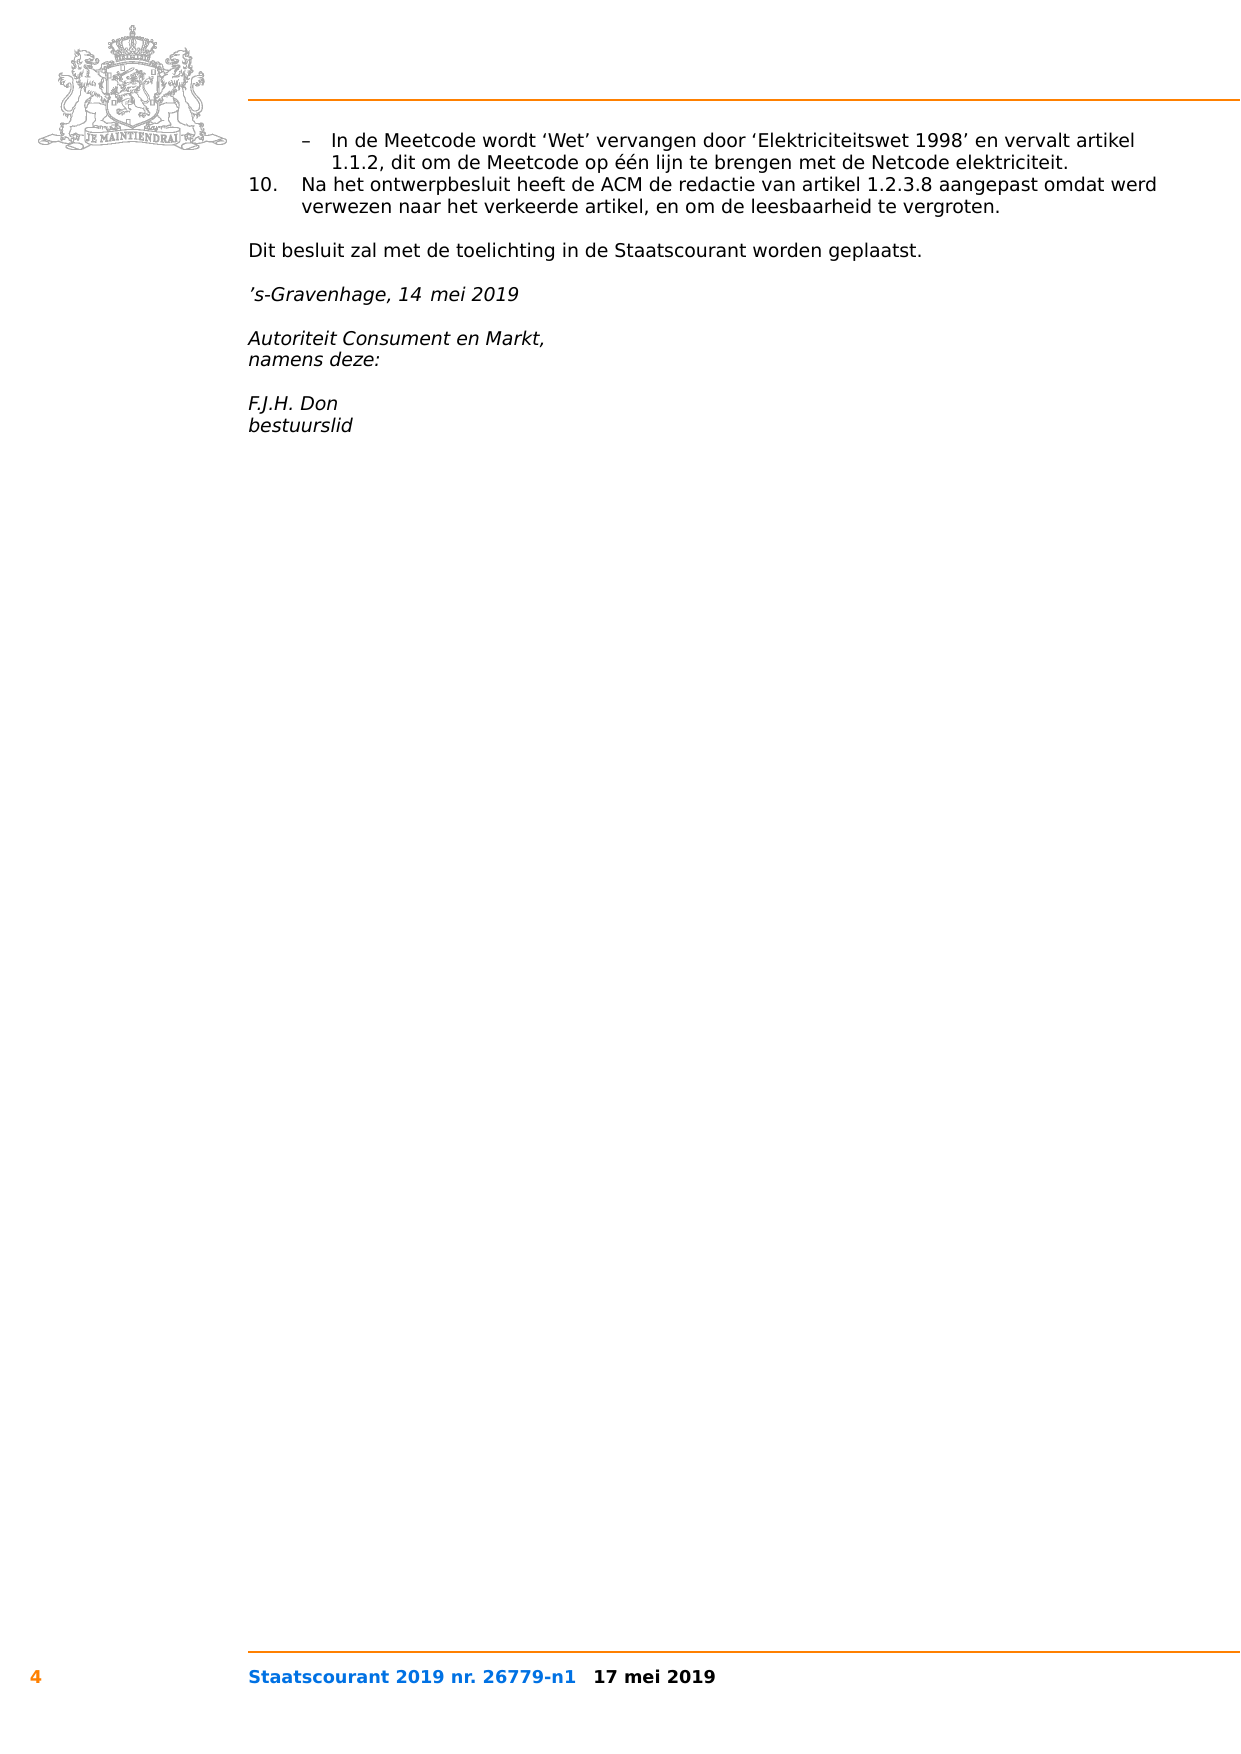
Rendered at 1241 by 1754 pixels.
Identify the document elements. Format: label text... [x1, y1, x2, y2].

picture [38, 25, 227, 150]
text – In de Meetcode wordt ‘Wet’ vervangen door ‘Elektriciteitswet 1998’ en vervalt artikel 1.1.2, dit om de Meetcode op één lijn te brengen met de Netcode elektriciteit. [301, 130, 1163, 174]
text Dit besluit zal met de toelichting in de Staatscourant worden geplaatst. [248, 240, 1163, 262]
text Autoriteit Consument en Markt, namens deze: F.J.H. Don bestuurslid [248, 327, 1163, 437]
text 10. Na het ontwerpbesluit heeft de ACM de redactie van artikel 1.2.3.8 aangepast omdat werd verwezen naar het verkeerde artikel, en om de leesbaarheid te vergroten. [248, 174, 1163, 218]
text ’s-Gravenhage, 14 mei 2019 [248, 283, 1163, 306]
